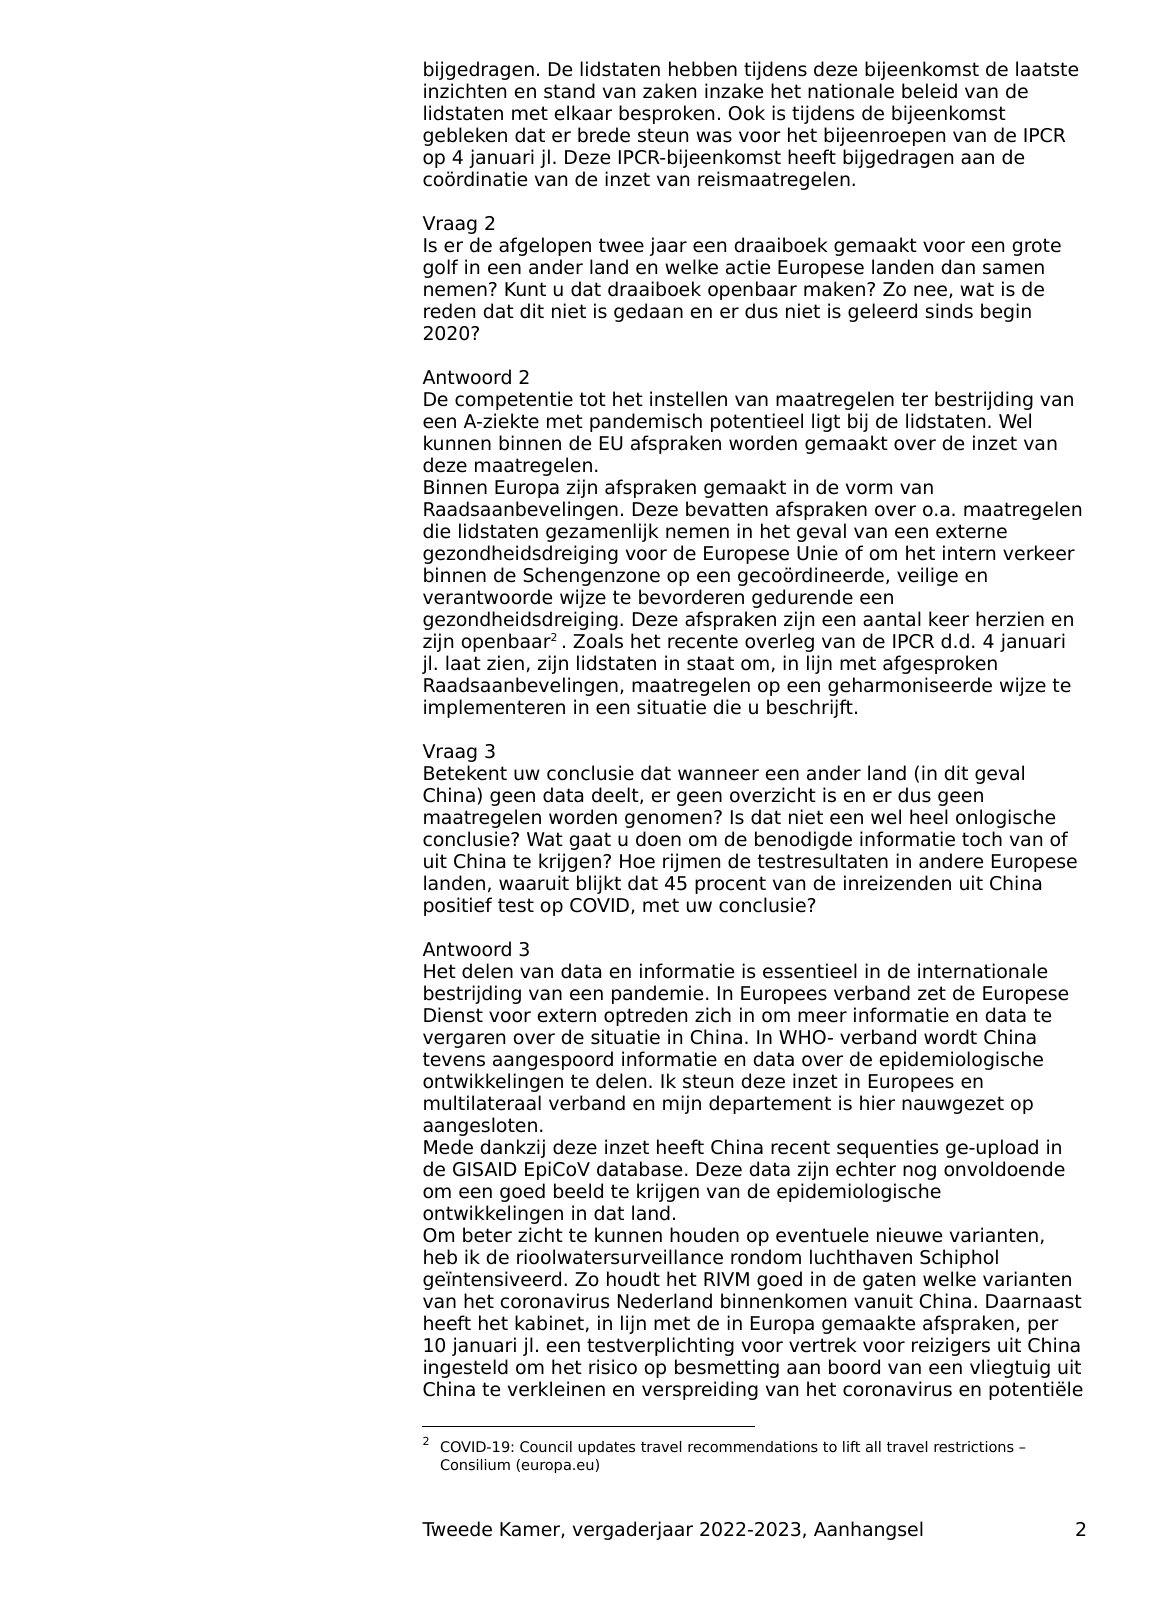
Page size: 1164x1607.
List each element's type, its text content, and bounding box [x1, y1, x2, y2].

text COVID-19: Council updates travel recommendations to lift all travel restrictions – Consilium (europa.eu) [422, 1435, 1087, 1474]
text bijgedragen. De lidstaten hebben tijdens deze bijeenkomst de laatste inzichten en stand van zaken inzake het nationale beleid van de lidstaten met elkaar besproken. Ook is tijdens de bijeenkomst gebleken dat er brede steun was voor het bijeenroepen van de IPCR op 4 januari jl. Deze IPCR-bijeenkomst heeft bijgedragen aan de coördinatie van de inzet van reismaatregelen. [422, 59, 1087, 191]
text Antwoord 2 [422, 367, 1087, 389]
text Mede dankzij deze inzet heeft China recent sequenties ge-upload in de GISAID EpiCoV database. Deze data zijn echter nog onvoldoende om een goed beeld te krijgen van de epidemiologische ontwikkelingen in dat land. [422, 1137, 1087, 1225]
text Om beter zicht te kunnen houden op eventuele nieuwe varianten, heb ik de rioolwatersurveillance rondom luchthaven Schiphol geïntensiveerd. Zo houdt het RIVM goed in de gaten welke varianten van het coronavirus Nederland binnenkomen vanuit China. Daarnaast heeft het kabinet, in lijn met de in Europa gemaakte afspraken, per 10 januari jl. een testverplichting voor vertrek voor reizigers uit China ingesteld om het risico op besmetting aan boord van een vliegtuig uit China te verkleinen en verspreiding van het coronavirus en potentiële [422, 1225, 1087, 1401]
text Vraag 2 [422, 213, 1087, 235]
text Vraag 3 [422, 741, 1087, 763]
text Is er de afgelopen twee jaar een draaiboek gemaakt voor een grote golf in een ander land en welke actie Europese landen dan samen nemen? Kunt u dat draaiboek openbaar maken? Zo nee, wat is de reden dat dit niet is gedaan en er dus niet is geleerd sinds begin 2020? [422, 235, 1087, 345]
text Antwoord 3 [422, 939, 1087, 961]
text Het delen van data en informatie is essentieel in de internationale bestrijding van een pandemie. In Europees verband zet de Europese Dienst voor extern optreden zich in om meer informatie en data te vergaren over de situatie in China. In WHO- verband wordt China tevens aangespoord informatie en data over de epidemiologische ontwikkelingen te delen. Ik steun deze inzet in Europees en multilateraal verband en mijn departement is hier nauwgezet op aangesloten. [422, 961, 1087, 1137]
text Betekent uw conclusie dat wanneer een ander land (in dit geval China) geen data deelt, er geen overzicht is en er dus geen maatregelen worden genomen? Is dat niet een wel heel onlogische conclusie? Wat gaat u doen om de benodigde informatie toch van of uit China te krijgen? Hoe rijmen de testresultaten in andere Europese landen, waaruit blijkt dat 45 procent van de inreizenden uit China positief test op COVID, met uw conclusie? [422, 763, 1087, 917]
text De competentie tot het instellen van maatregelen ter bestrijding van een A-ziekte met pandemisch potentieel ligt bij de lidstaten. Wel kunnen binnen de EU afspraken worden gemaakt over de inzet van deze maatregelen. [422, 389, 1087, 477]
text Binnen Europa zijn afspraken gemaakt in de vorm van Raadsaanbevelingen. Deze bevatten afspraken over o.a. maatregelen die lidstaten gezamenlijk nemen in het geval van een externe gezondheidsdreiging voor de Europese Unie of om het intern verkeer binnen de Schengenzone op een gecoördineerde, veilige en verantwoorde wijze te bevorderen gedurende een gezondheidsdreiging. Deze afspraken zijn een aantal keer herzien en zijn openbaar. Zoals het recente overleg van de IPCR d.d. 4 januari jl. laat zien, zijn lidstaten in staat om, in lijn met afgesproken Raadsaanbevelingen, maatregelen op een geharmoniseerde wijze te implementeren in een situatie die u beschrijft. [422, 477, 1087, 719]
